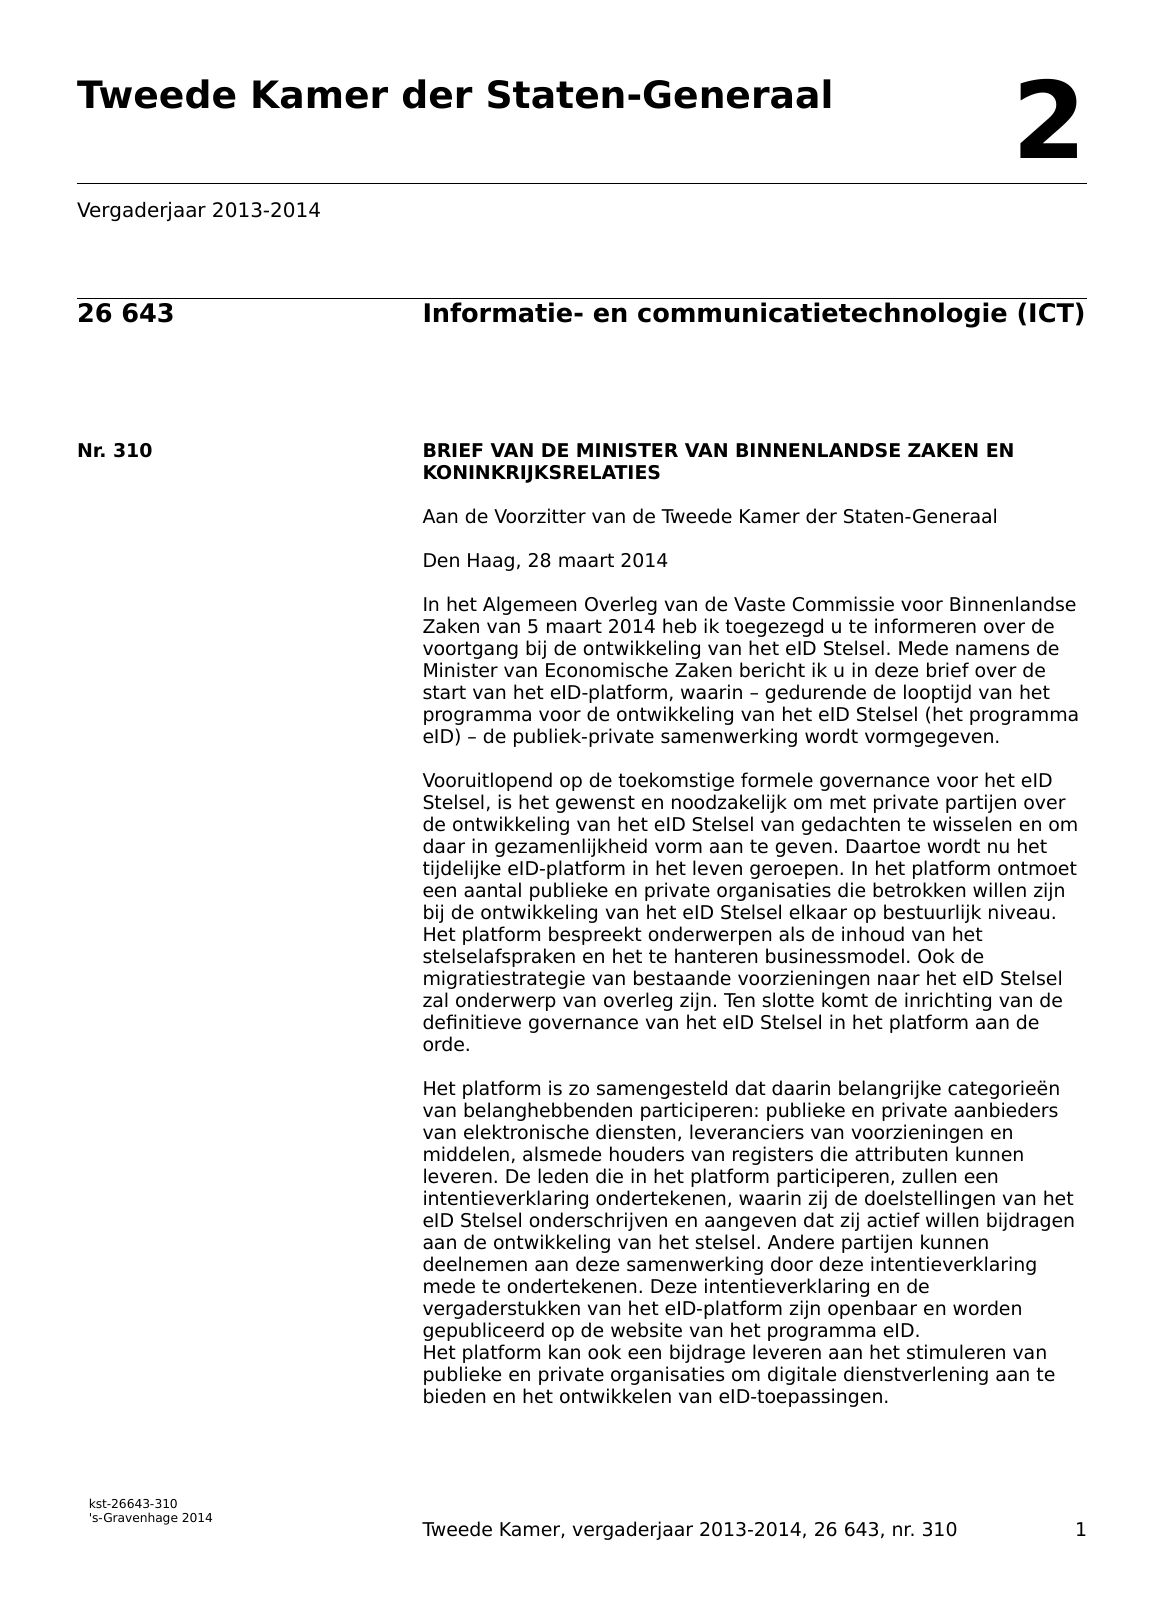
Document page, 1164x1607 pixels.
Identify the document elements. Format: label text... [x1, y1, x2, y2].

text Het platform kan ook een bijdrage leveren aan het stimuleren van publieke en private organisaties om digitale dienstverlening aan te bieden en het ontwikkelen van eID-toepassingen. [422, 1342, 1087, 1408]
text Het platform is zo samengesteld dat daarin belangrijke categorieën van belanghebbenden participeren: publieke en private aanbieders van elektronische diensten, leveranciers van voorzieningen en middelen, alsmede houders van registers die attributen kunnen leveren. De leden die in het platform participeren, zullen een intentieverklaring ondertekenen, waarin zij de doelstellingen van het eID Stelsel onderschrijven en aangeven dat zij actief willen bijdragen aan de ontwikkeling van het stelsel. Andere partijen kunnen deelnemen aan deze samenwerking door deze intentieverklaring mede te ondertekenen. Deze intentieverklaring en de vergaderstukken van het eID-platform zijn openbaar en worden gepubliceerd op de website van het programma eID. [422, 1078, 1087, 1342]
text Den Haag, 28 maart 2014 [422, 550, 1087, 572]
text 's-Gravenhage 2014 [88, 1511, 323, 1525]
text Aan de Voorzitter van de Tweede Kamer der Staten-Generaal [422, 506, 1087, 528]
text In het Algemeen Overleg van de Vaste Commissie voor Binnenlandse Zaken van 5 maart 2014 heb ik toegezegd u te informeren over de voortgang bij de ontwikkeling van het eID Stelsel. Mede namens de Minister van Economische Zaken bericht ik u in deze brief over de start van het eID-platform, waarin – gedurende de looptijd van het programma voor de ontwikkeling van het eID Stelsel (het programma eID) – de publiek-private samenwerking wordt vormgegeven. [422, 594, 1087, 748]
text kst-26643-310 [88, 1497, 323, 1511]
text Vooruitlopend op de toekomstige formele governance voor het eID Stelsel, is het gewenst en noodzakelijk om met private partijen over de ontwikkeling van het eID Stelsel van gedachten te wisselen en om daar in gezamenlijkheid vorm aan te geven. Daartoe wordt nu het tijdelijke eID-platform in het leven geroepen. In het platform ontmoet een aantal publieke en private organisaties die betrokken willen zijn bij de ontwikkeling van het eID Stelsel elkaar op bestuurlijk niveau. Het platform bespreekt onderwerpen als de inhoud van het stelselafspraken en het te hanteren businessmodel. Ook de migratiestrategie van bestaande voorzieningen naar het eID Stelsel zal onderwerp van overleg zijn. Ten slotte komt de inrichting van de definitieve governance van het eID Stelsel in het platform aan de orde. [422, 770, 1087, 1056]
table_header Tweede Kamer der Staten-Generaal [77, 59, 886, 183]
table_cell Vergaderjaar 2013-2014 [77, 184, 1087, 298]
subtitle 26 643 Informatie- en communicatietechnologie (ICT) [77, 299, 1087, 329]
table_header 2 [886, 59, 1087, 183]
subtitle Nr. 310 BRIEF VAN DE MINISTER VAN BINNENLANDSE ZAKEN EN KONINKRIJKSRELATIES [77, 440, 1087, 484]
